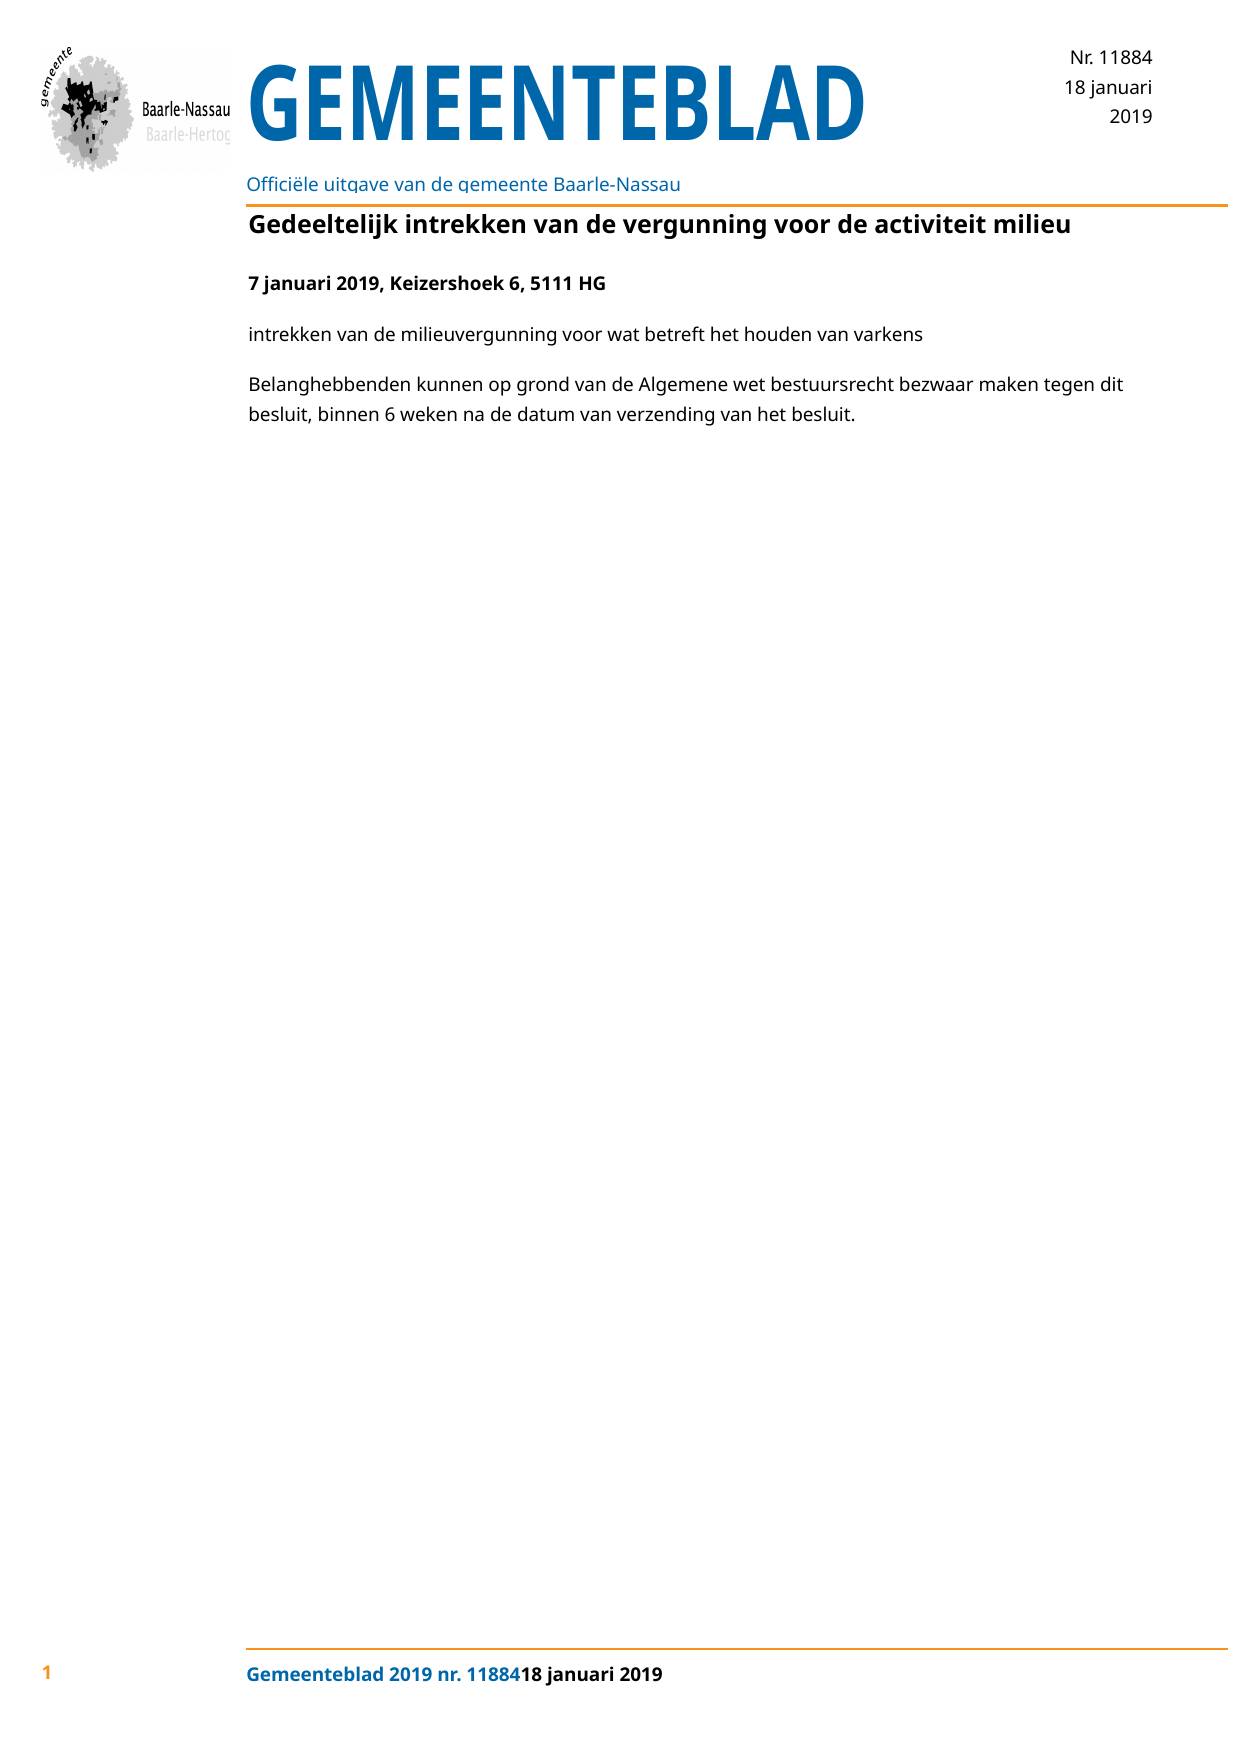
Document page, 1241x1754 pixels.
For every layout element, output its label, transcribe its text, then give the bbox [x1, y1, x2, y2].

text intrekken van de milieuvergunning voor wat betreft het houden van varkens [248, 321, 1152, 346]
picture [41, 47, 231, 172]
text 7 januari 2019, Keizershoek 6, 5111 HG [248, 270, 1152, 296]
text Gedeeltelijk intrekken van de vergunning voor de activiteit milieu [248, 207, 1152, 241]
text Belanghebbenden kunnen op grond van de Algemene wet bestuursrecht bezwaar maken tegen dit besluit, binnen 6 weken na de datum van verzending van het besluit. [248, 371, 1152, 426]
